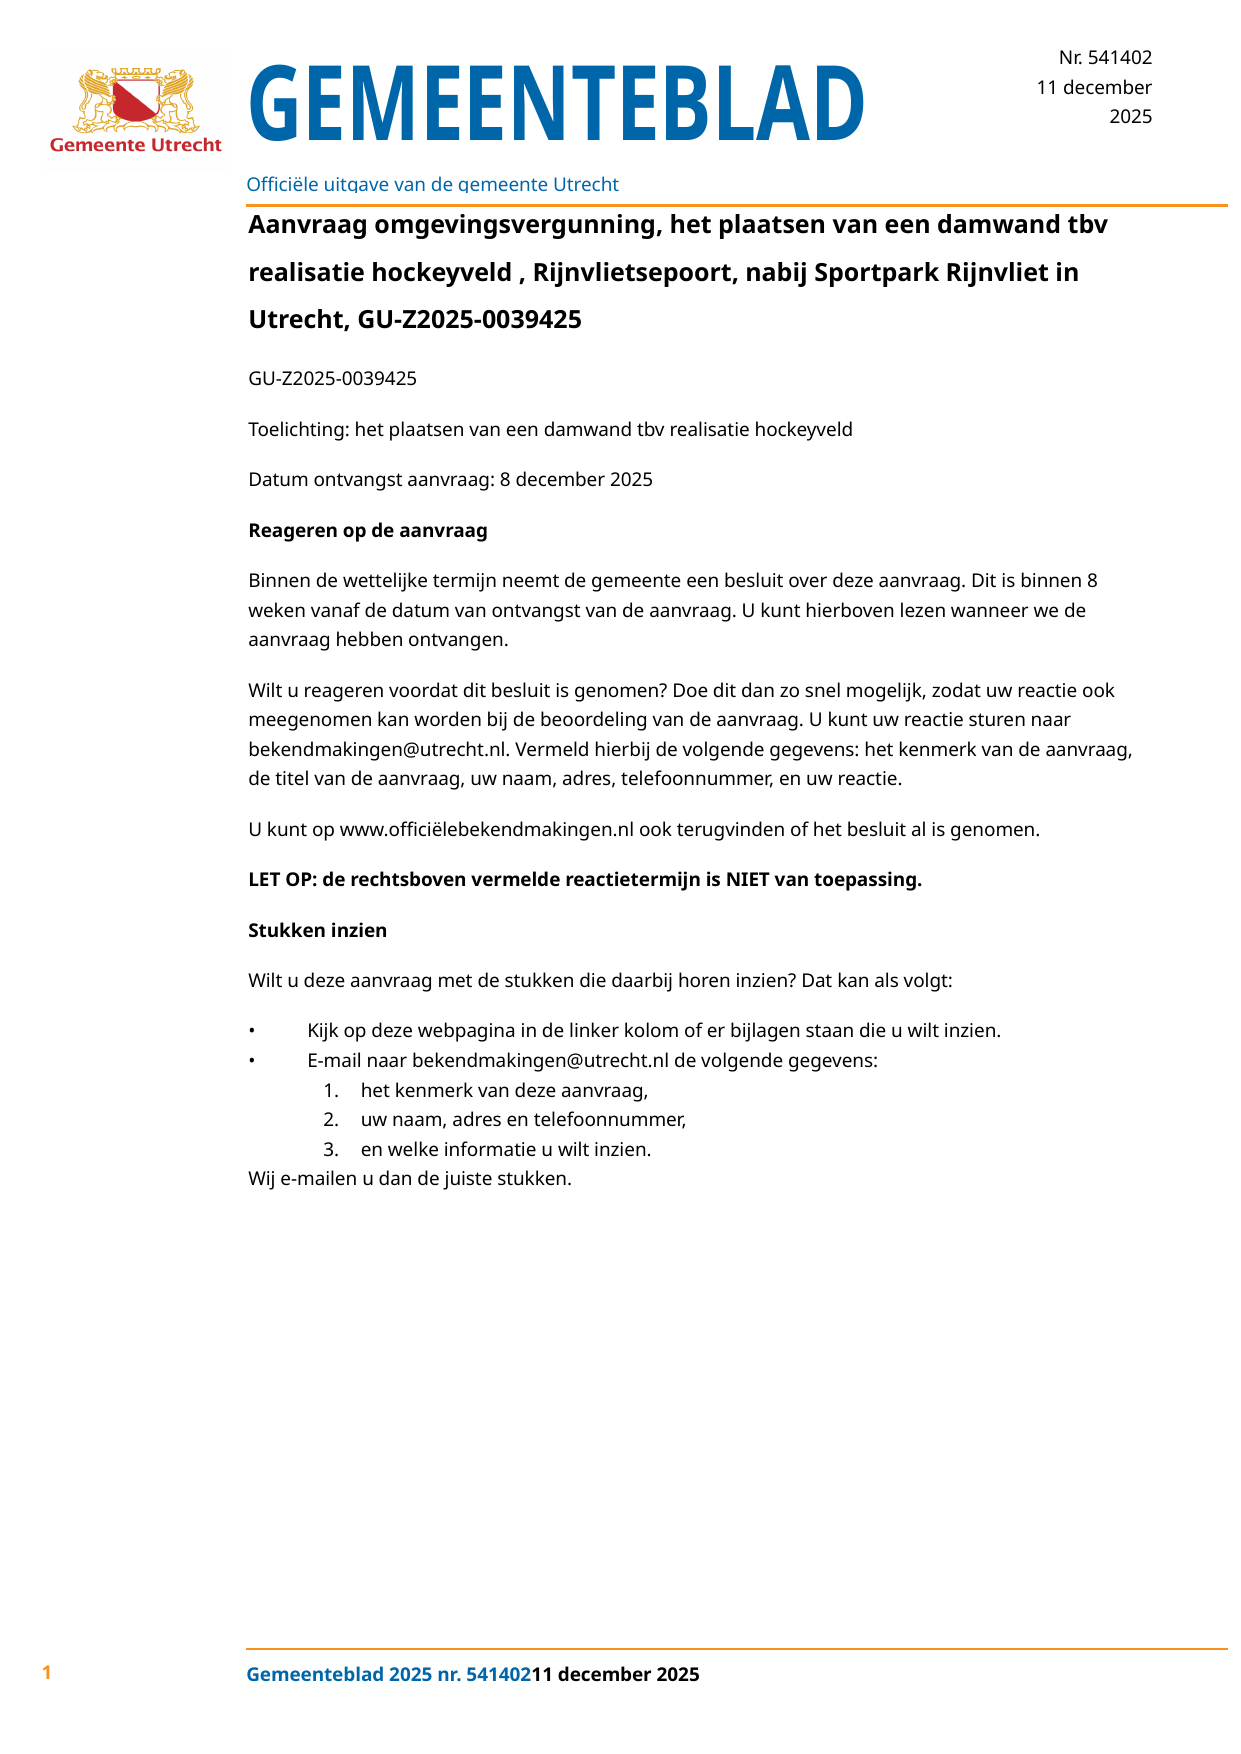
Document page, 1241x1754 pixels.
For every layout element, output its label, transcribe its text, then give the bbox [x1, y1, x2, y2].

list E-mail naar bekendmakingen@utrecht.nl de volgende gegevens: [248, 1047, 1152, 1073]
text Wilt u reageren voordat dit besluit is genomen? Doe dit dan zo snel mogelijk, zodat uw reactie ook meegenomen kan worden bij de beoordeling van de aanvraag. U kunt uw reactie sturen naar bekendmakingen@utrecht.nl. Vermeld hierbij de volgende gegevens: het kenmerk van de aanvraag, de titel van de aanvraag, uw naam, adres, telefoonnummer, en uw reactie. [248, 677, 1152, 791]
text Aanvraag omgevingsvergunning, het plaatsen van een damwand tbv realisatie hockeyveld , Rijnvlietsepoort, nabij Sportpark Rijnvliet in Utrecht, GU-Z2025-0039425 [248, 207, 1152, 336]
text Datum ontvangst aanvraag: 8 december 2025 [248, 466, 1152, 492]
list en welke informatie u wilt inzien. [323, 1136, 1152, 1162]
text Binnen de wettelijke termijn neemt de gemeente een besluit over deze aanvraag. Dit is binnen 8 weken vanaf de datum van ontvangst van de aanvraag. U kunt hierboven lezen wanneer we de aanvraag hebben ontvangen. [248, 567, 1152, 652]
list Kijk op deze webpagina in de linker kolom of er bijlagen staan die u wilt inzien. [248, 1018, 1152, 1043]
text GU-Z2025-0039425 [248, 366, 1152, 391]
picture [41, 47, 231, 172]
text LET OP: de rechtsboven vermelde reactietermijn is NIET van toepassing. [248, 866, 1152, 892]
text Stukken inzien [248, 917, 1152, 942]
text Wilt u deze aanvraag met de stukken die daarbij horen inzien? Dat kan als volgt: [248, 967, 1152, 993]
list uw naam, adres en telefoonnummer, [323, 1106, 1152, 1132]
text U kunt op www.officiëlebekendmakingen.nl ook terugvinden of het besluit al is genomen. [248, 816, 1152, 842]
text Toelichting: het plaatsen van een damwand tbv realisatie hockeyveld [248, 416, 1152, 442]
list het kenmerk van deze aanvraag, [323, 1077, 1152, 1102]
text Reageren op de aanvraag [248, 517, 1152, 542]
text Wij e-mailen u dan de juiste stukken. [248, 1166, 1152, 1191]
